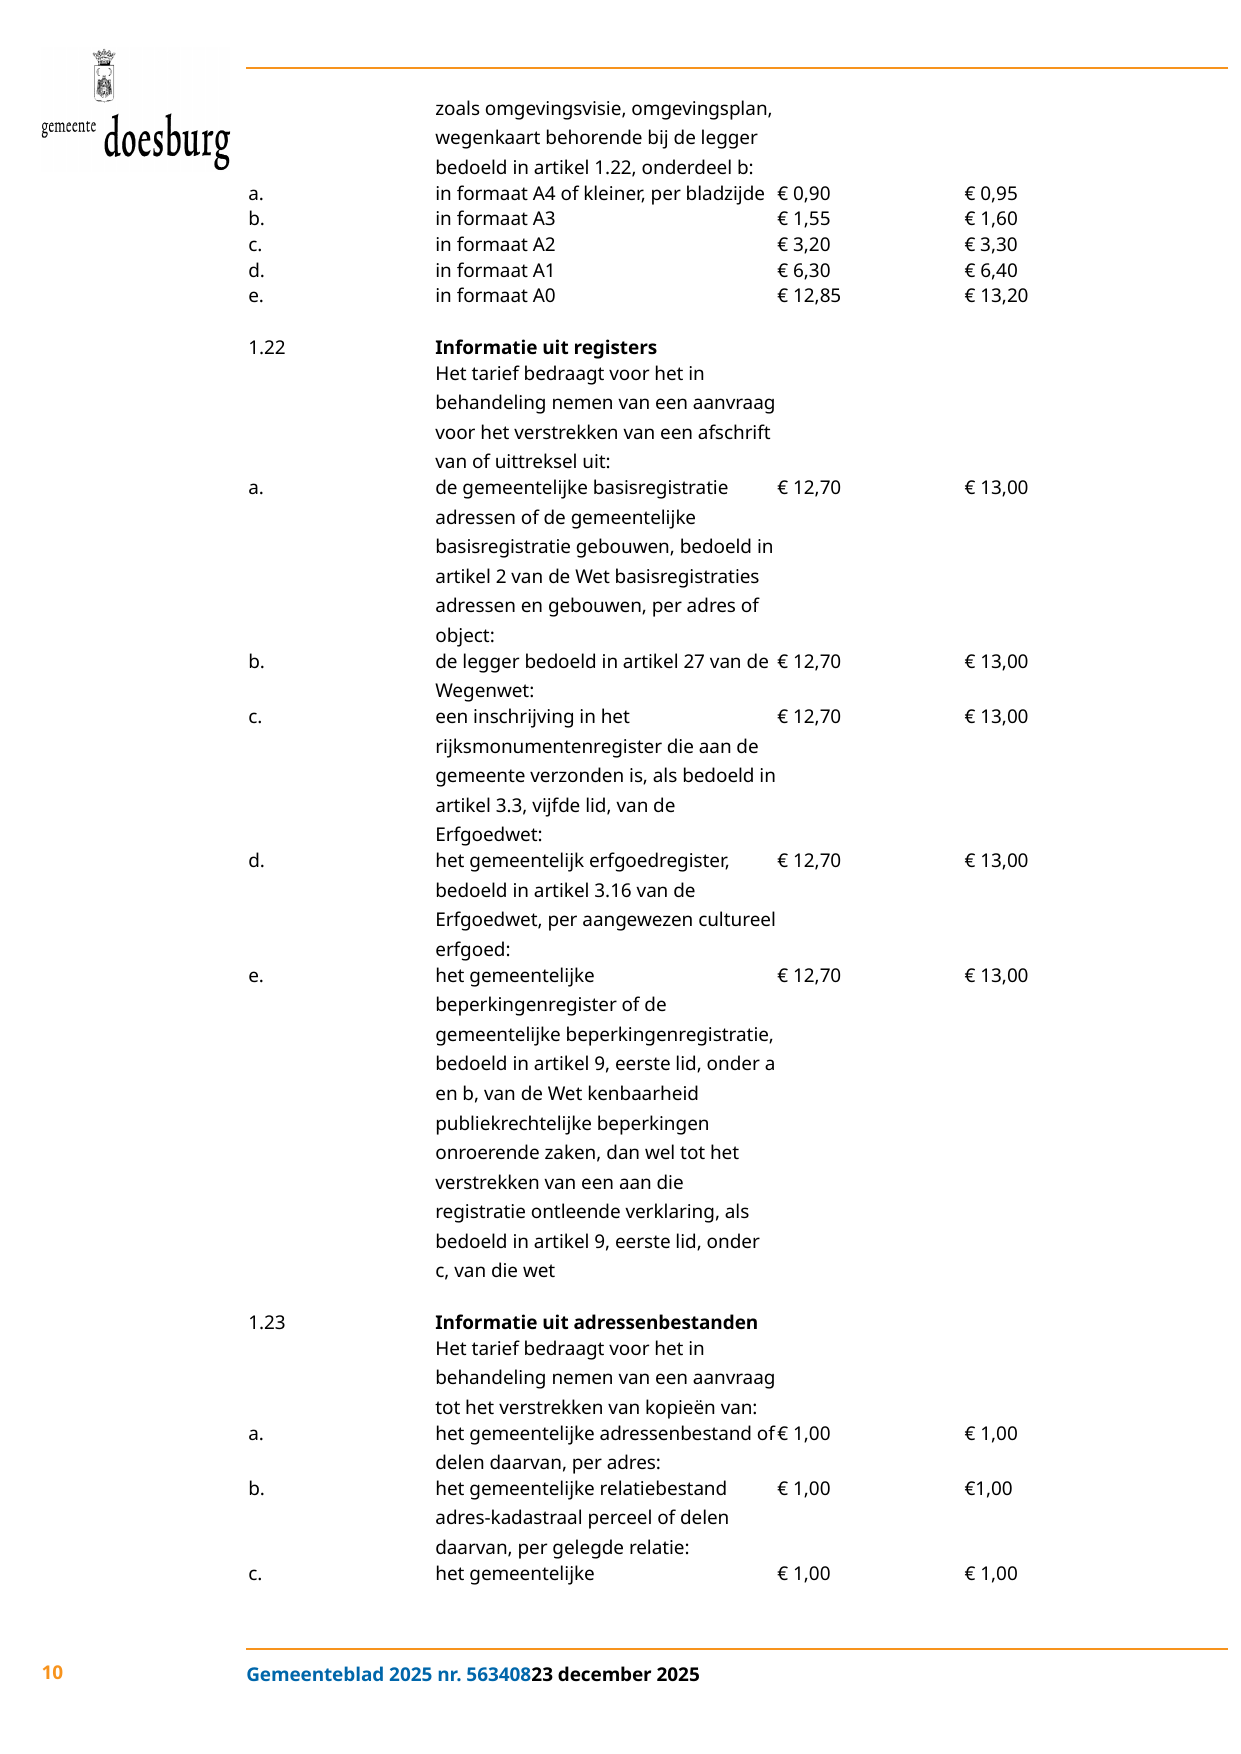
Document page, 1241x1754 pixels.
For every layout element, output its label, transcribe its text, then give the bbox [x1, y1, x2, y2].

table_cell € 12,70 [777, 962, 964, 1283]
table_cell € 1,60 [964, 205, 1152, 231]
table_cell € 1,00 [777, 1475, 964, 1560]
table_cell a. [248, 474, 435, 648]
table_cell € 12,70 [777, 474, 964, 648]
table_cell de legger bedoeld in artikel 27 van de Wegenwet: [435, 648, 777, 703]
table_cell d. [248, 847, 435, 962]
table_cell e. [248, 962, 435, 1283]
table_cell Informatie uit adressenbestanden [435, 1309, 777, 1335]
table_cell € 12,70 [777, 703, 964, 847]
table_cell € 13,00 [964, 847, 1152, 962]
table_cell [964, 334, 1152, 360]
picture [41, 47, 231, 172]
table_cell [777, 1335, 964, 1420]
table_cell in formaat A2 [435, 231, 777, 257]
table_cell b. [248, 205, 435, 231]
table_cell in formaat A0 [435, 283, 777, 308]
table_cell € 3,20 [777, 231, 964, 257]
table_cell € 1,00 [777, 1560, 964, 1586]
table_cell € 6,30 [777, 257, 964, 283]
table_cell het gemeentelijke relatiebestand adres-kadastraal perceel of delen daarvan, per gelegde relatie: [435, 1475, 777, 1560]
table_cell [435, 1283, 777, 1309]
table_cell [964, 308, 1152, 334]
table_cell € 1,00 [777, 1420, 964, 1475]
table_cell [777, 1283, 964, 1309]
table_cell [248, 308, 435, 334]
table_cell € 6,40 [964, 257, 1152, 283]
table_cell het gemeentelijke [435, 1560, 777, 1586]
table_cell 1.22 [248, 334, 435, 360]
table_cell Het tarief bedraagt voor het in behandeling nemen van een aanvraag voor het verstrekken van een afschrift van of uittreksel uit: [435, 360, 777, 474]
table_cell [248, 360, 435, 474]
table_cell € 12,85 [777, 283, 964, 308]
table_cell € 12,70 [777, 847, 964, 962]
table_cell [964, 95, 1152, 180]
table_cell [964, 360, 1152, 474]
table_cell in formaat A1 [435, 257, 777, 283]
table_cell € 3,30 [964, 231, 1152, 257]
table_cell in formaat A3 [435, 205, 777, 231]
table_cell e. [248, 283, 435, 308]
table_cell het gemeentelijk erfgoedregister, bedoeld in artikel 3.16 van de Erfgoedwet, per aangewezen cultureel erfgoed: [435, 847, 777, 962]
table_cell € 12,70 [777, 648, 964, 703]
table_cell [964, 1283, 1152, 1309]
table_cell € 13,00 [964, 703, 1152, 847]
table_cell [777, 95, 964, 180]
table_cell zoals omgevingsvisie, omgevingsplan, wegenkaart behorende bij de legger bedoeld in artikel 1.22, onderdeel b: [435, 95, 777, 180]
table_cell € 0,95 [964, 180, 1152, 205]
table_cell [248, 1283, 435, 1309]
table_cell c. [248, 703, 435, 847]
table_cell [777, 360, 964, 474]
table_cell de gemeentelijke basisregistratie adressen of de gemeentelijke basisregistratie gebouwen, bedoeld in artikel 2 van de Wet basisregistraties adressen en gebouwen, per adres of object: [435, 474, 777, 648]
table_cell €1,00 [964, 1475, 1152, 1560]
table_cell c. [248, 1560, 435, 1586]
table_cell [964, 1335, 1152, 1420]
table_cell een inschrijving in het rijksmonumentenregister die aan de gemeente verzonden is, als bedoeld in artikel 3.3, vijfde lid, van de Erfgoedwet: [435, 703, 777, 847]
table_cell [964, 1309, 1152, 1335]
table_cell € 13,00 [964, 962, 1152, 1283]
table_cell b. [248, 648, 435, 703]
table_cell a. [248, 180, 435, 205]
table_cell [777, 308, 964, 334]
table_cell [777, 334, 964, 360]
table_cell € 1,55 [777, 205, 964, 231]
table_cell [777, 1309, 964, 1335]
table_cell [248, 95, 435, 180]
table_cell d. [248, 257, 435, 283]
table_cell in formaat A4 of kleiner, per bladzijde [435, 180, 777, 205]
table_cell € 13,00 [964, 474, 1152, 648]
table_cell € 0,90 [777, 180, 964, 205]
table_cell [435, 308, 777, 334]
table_cell a. [248, 1420, 435, 1475]
table_cell b. [248, 1475, 435, 1560]
table_cell 1.23 [248, 1309, 435, 1335]
table_cell € 1,00 [964, 1560, 1152, 1586]
table_cell Het tarief bedraagt voor het in behandeling nemen van een aanvraag tot het verstrekken van kopieën van: [435, 1335, 777, 1420]
table_cell het gemeentelijke beperkingenregister of de gemeentelijke beperkingenregistratie, bedoeld in artikel 9, eerste lid, onder a en b, van de Wet kenbaarheid publiekrechtelijke beperkingen onroerende zaken, dan wel tot het verstrekken van een aan die registratie ontleende verklaring, als bedoeld in artikel 9, eerste lid, onder c, van die wet [435, 962, 777, 1283]
table_cell het gemeentelijke adressenbestand of delen daarvan, per adres: [435, 1420, 777, 1475]
table_cell Informatie uit registers [435, 334, 777, 360]
table_cell [248, 1335, 435, 1420]
table_cell € 1,00 [964, 1420, 1152, 1475]
table_cell € 13,20 [964, 283, 1152, 308]
table_cell c. [248, 231, 435, 257]
table_cell € 13,00 [964, 648, 1152, 703]
